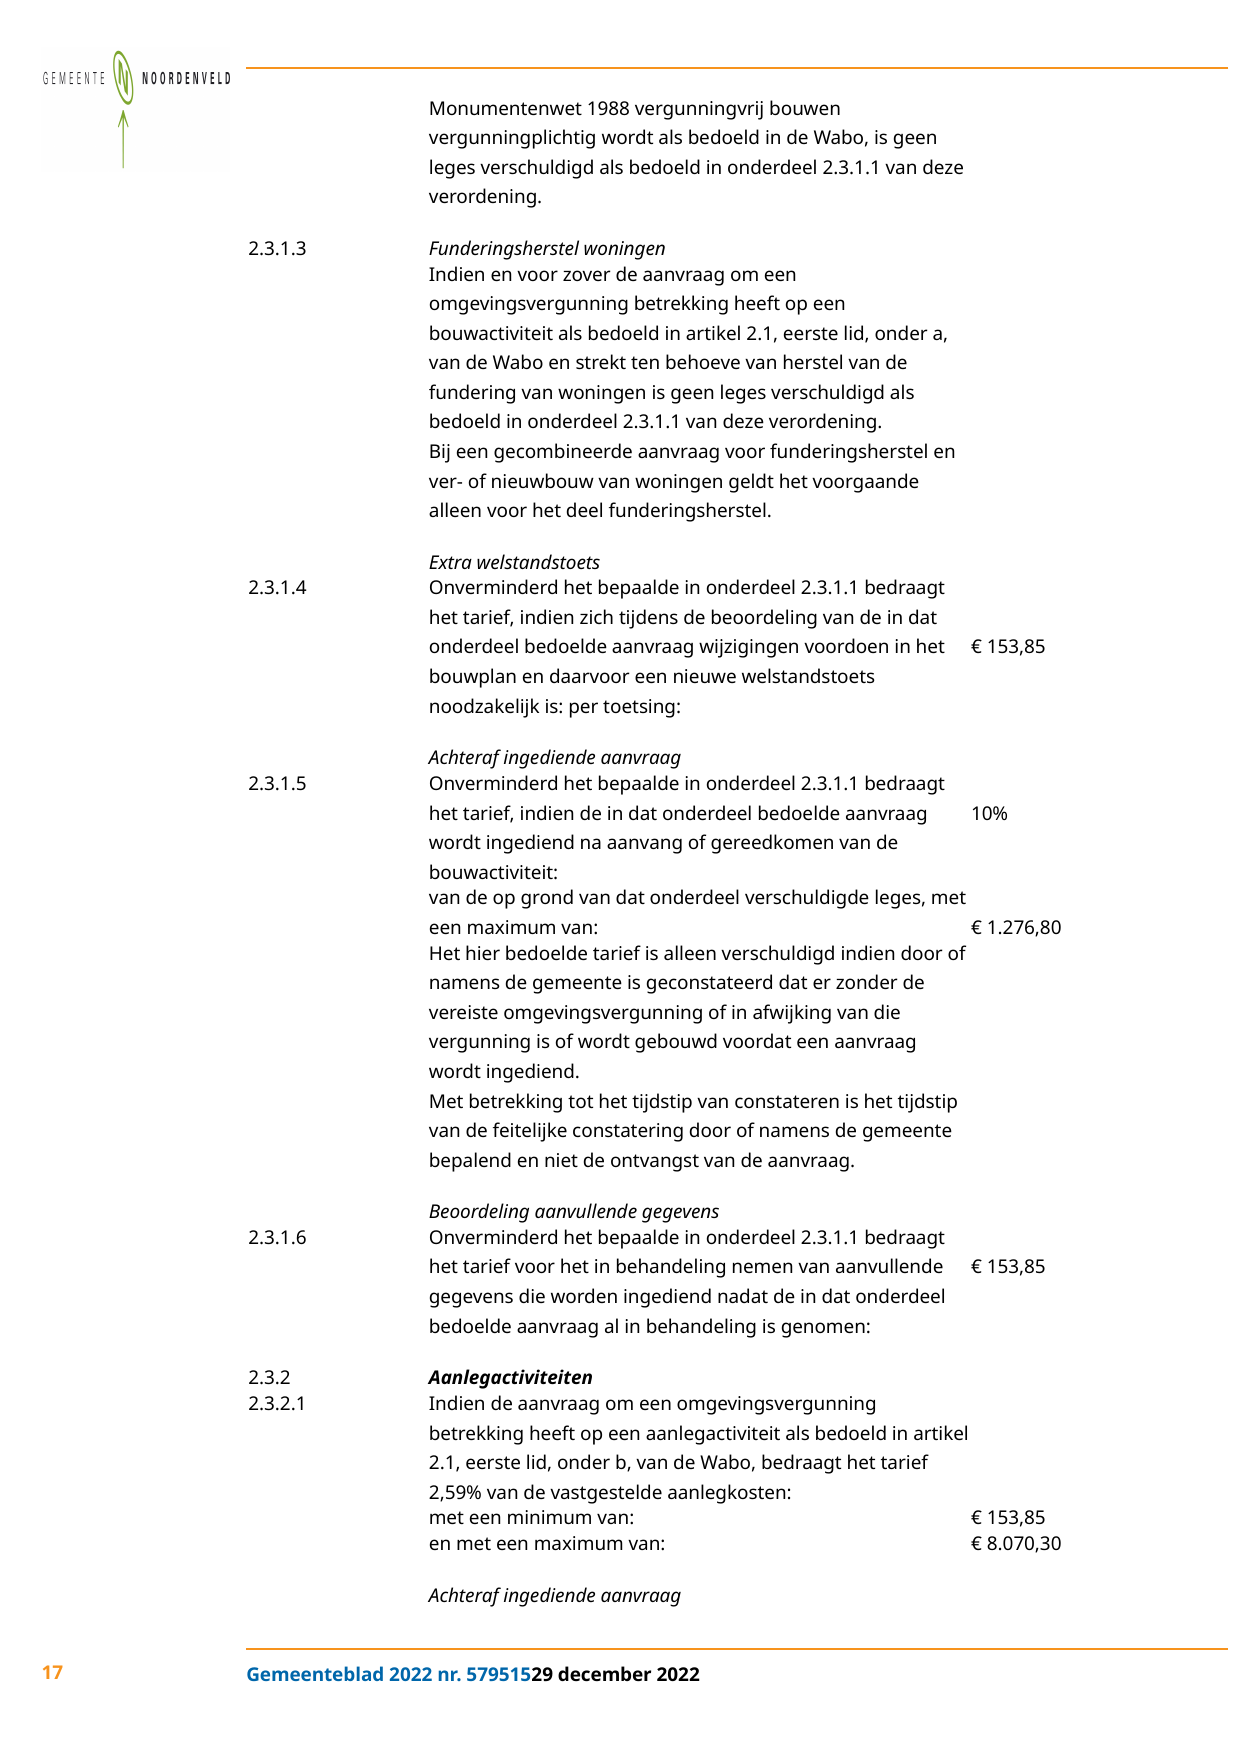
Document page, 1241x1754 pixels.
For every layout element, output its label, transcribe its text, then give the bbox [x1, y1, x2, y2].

table_cell [971, 1582, 1152, 1607]
table_cell € 153,85 [971, 575, 1152, 719]
table_cell 10% [971, 770, 1152, 884]
table_cell [429, 209, 971, 235]
table_cell 2.3.1.5 [248, 770, 429, 884]
table_cell € 1.276,80 [971, 885, 1152, 940]
table_cell Beoordeling aanvullende gegevens [429, 1199, 971, 1224]
table_cell [248, 261, 429, 523]
table_cell [971, 549, 1152, 574]
table_cell [248, 549, 429, 574]
table_cell [248, 1339, 429, 1364]
table_cell Monumentenwet 1988 vergunningvrij bouwen vergunningplichtig wordt als bedoeld in de Wabo, is geen leges verschuldigd als bedoeld in onderdeel 2.3.1.1 van deze verordening. [429, 95, 971, 209]
table_cell [971, 523, 1152, 549]
table_cell [248, 1556, 429, 1582]
table_cell [971, 209, 1152, 235]
table_cell Indien en voor zover de aanvraag om een omgevingsvergunning betrekking heeft op een bouwactiviteit als bedoeld in artikel 2.1, eerste lid, onder a, van de Wabo en strekt ten behoeve van herstel van de fundering van woningen is geen leges verschuldigd als bedoeld in onderdeel 2.3.1.1 van deze verordening. Bij een gecombineerde aanvraag voor funderingsherstel en ver- of nieuwbouw van woningen geldt het voorgaande alleen voor het deel funderingsherstel. [429, 261, 971, 523]
table_cell Onverminderd het bepaalde in onderdeel 2.3.1.1 bedraagt het tarief, indien de in dat onderdeel bedoelde aanvraag wordt ingediend na aanvang of gereedkomen van de bouwactiviteit: [429, 770, 971, 884]
table_cell [248, 523, 429, 549]
table_cell € 153,85 [971, 1505, 1152, 1530]
table_cell met een minimum van: [429, 1505, 971, 1530]
table_cell [429, 1173, 971, 1198]
table_cell [248, 95, 429, 209]
table_cell [248, 209, 429, 235]
picture [41, 47, 231, 172]
table_cell [971, 744, 1152, 770]
table_cell Onverminderd het bepaalde in onderdeel 2.3.1.1 bedraagt het tarief, indien zich tijdens de beoordeling van de in dat onderdeel bedoelde aanvraag wijzigingen voordoen in het bouwplan en daarvoor een nieuwe welstandstoets noodzakelijk is: per toetsing: [429, 575, 971, 719]
table_cell [971, 95, 1152, 209]
table_cell [429, 1339, 971, 1364]
table_cell [971, 261, 1152, 523]
table_cell [429, 719, 971, 744]
table_cell [248, 940, 429, 1173]
table_cell Achteraf ingediende aanvraag [429, 1582, 971, 1607]
table_cell [248, 1530, 429, 1556]
table_cell [248, 719, 429, 744]
table_cell [248, 1582, 429, 1607]
table_cell [971, 1390, 1152, 1504]
table_cell van de op grond van dat onderdeel verschuldigde leges, met een maximum van: [429, 885, 971, 940]
table_cell 2.3.2 [248, 1364, 429, 1390]
table_cell Extra welstandstoets [429, 549, 971, 574]
table_cell [971, 1556, 1152, 1582]
table_cell Onverminderd het bepaalde in onderdeel 2.3.1.1 bedraagt het tarief voor het in behandeling nemen van aanvullende gegevens die worden ingediend nadat de in dat onderdeel bedoelde aanvraag al in behandeling is genomen: [429, 1224, 971, 1339]
table_cell Aanlegactiviteiten [429, 1364, 971, 1390]
table_cell [429, 523, 971, 549]
table_cell 2.3.1.4 [248, 575, 429, 719]
table_cell [971, 1173, 1152, 1198]
table_cell [971, 1199, 1152, 1224]
table_cell Achteraf ingediende aanvraag [429, 744, 971, 770]
table_cell [971, 1364, 1152, 1390]
table_cell Funderingsherstel woningen [429, 235, 971, 261]
table_cell 2.3.1.6 [248, 1224, 429, 1339]
table_cell [971, 235, 1152, 261]
table_cell 2.3.1.3 [248, 235, 429, 261]
table_cell [248, 885, 429, 940]
table_cell [248, 744, 429, 770]
table_cell Indien de aanvraag om een omgevingsvergunning betrekking heeft op een aanlegactiviteit als bedoeld in artikel 2.1, eerste lid, onder b, van de Wabo, bedraagt het tarief 2,59% van de vastgestelde aanlegkosten: [429, 1390, 971, 1504]
table_cell [971, 940, 1152, 1173]
table_cell [971, 1339, 1152, 1364]
table_cell € 8.070,30 [971, 1530, 1152, 1556]
table_cell [429, 1556, 971, 1582]
table_cell en met een maximum van: [429, 1530, 971, 1556]
table_cell 2.3.2.1 [248, 1390, 429, 1504]
table_cell € 153,85 [971, 1224, 1152, 1339]
table_cell [971, 719, 1152, 744]
table_cell [248, 1505, 429, 1530]
table_cell Het hier bedoelde tarief is alleen verschuldigd indien door of namens de gemeente is geconstateerd dat er zonder de vereiste omgevingsvergunning of in afwijking van die vergunning is of wordt gebouwd voordat een aanvraag wordt ingediend. Met betrekking tot het tijdstip van constateren is het tijdstip van de feitelijke constatering door of namens de gemeente bepalend en niet de ontvangst van de aanvraag. [429, 940, 971, 1173]
table_cell [248, 1173, 429, 1198]
table_cell [248, 1199, 429, 1224]
